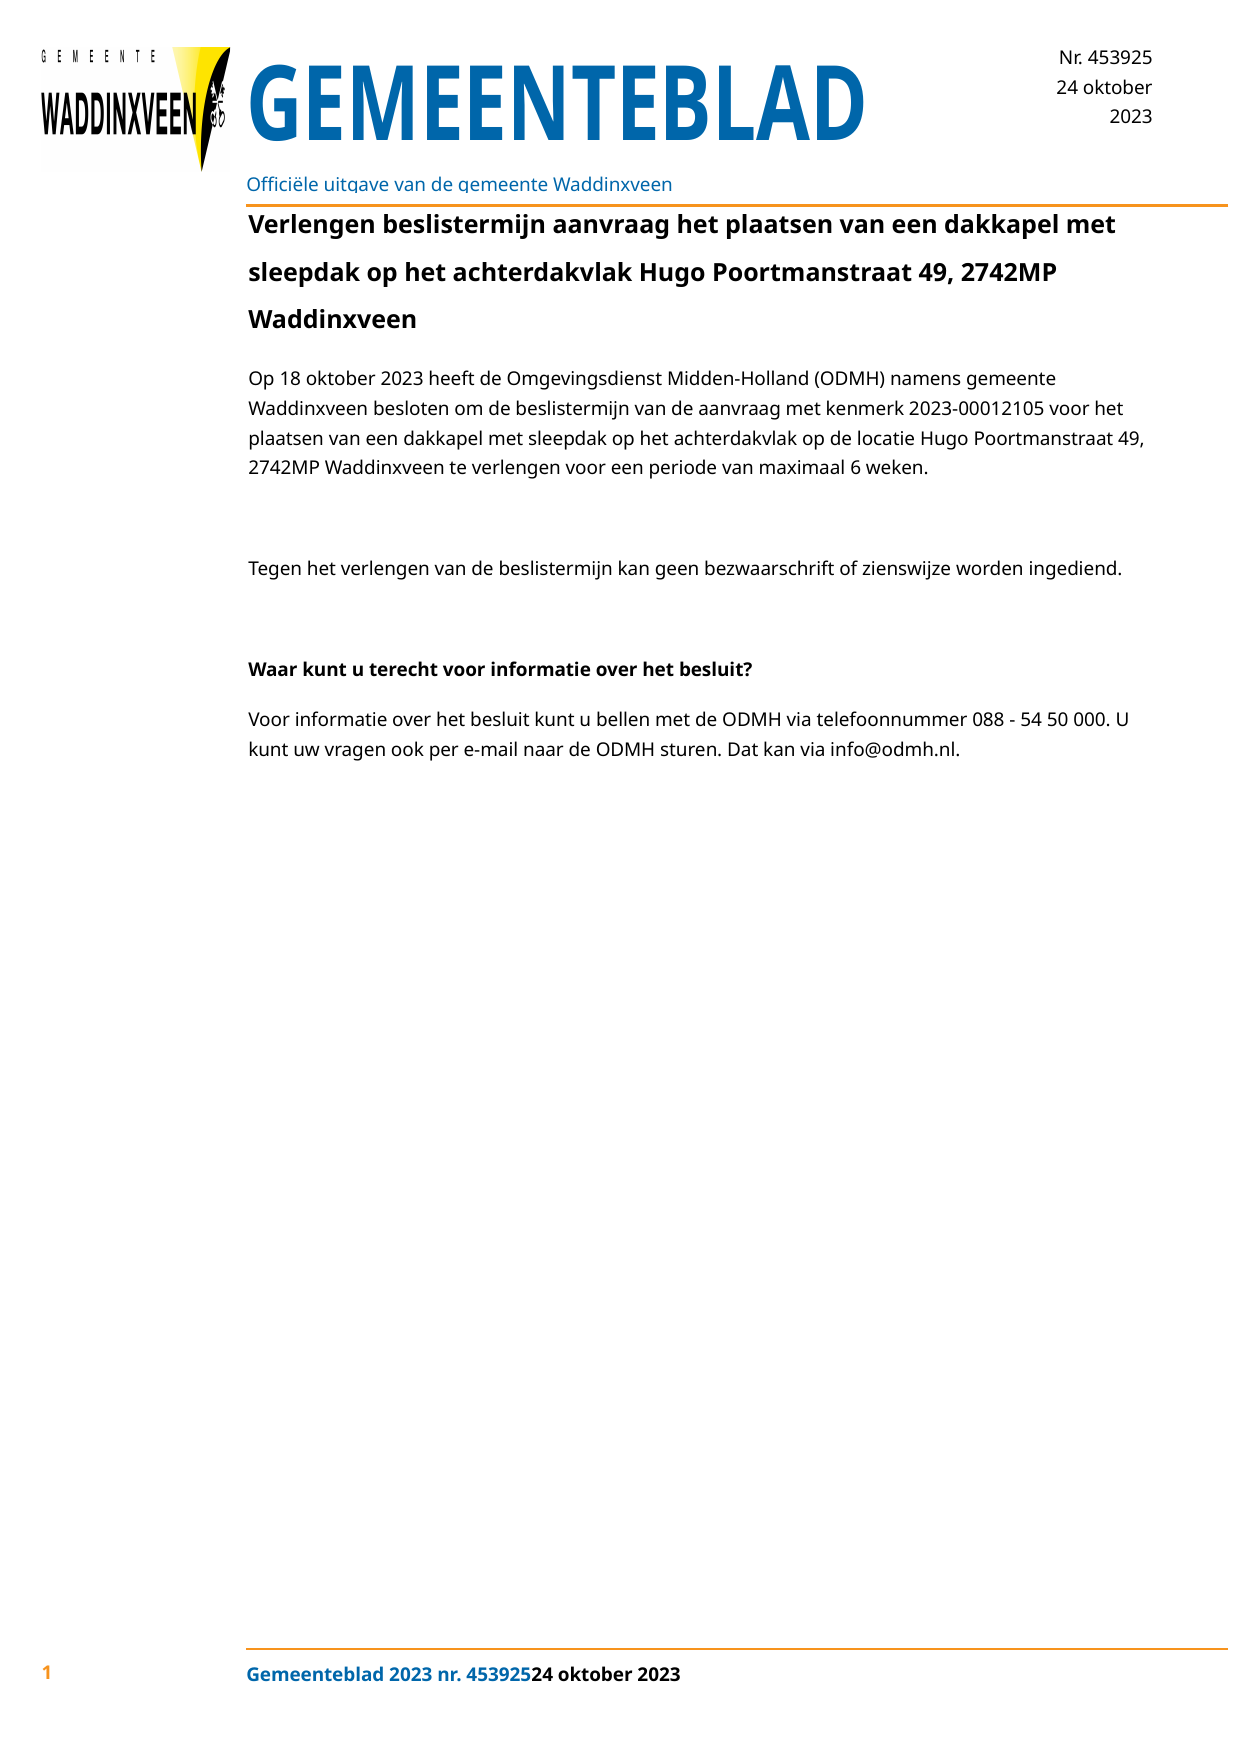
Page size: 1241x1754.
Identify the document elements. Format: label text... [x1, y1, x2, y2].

picture [41, 47, 231, 172]
text Tegen het verlengen van de beslistermijn kan geen bezwaarschrift of zienswijze worden ingediend. [248, 555, 1152, 581]
text Op 18 oktober 2023 heeft de Omgevingsdienst Midden-Holland (ODMH) namens gemeente Waddinxveen besloten om de beslistermijn van de aanvraag met kenmerk 2023-00012105 voor het plaatsen van een dakkapel met sleepdak op het achterdakvlak op de locatie Hugo Poortmanstraat 49, 2742MP Waddinxveen te verlengen voor een periode van maximaal 6 weken. [248, 366, 1152, 480]
text Voor informatie over het besluit kunt u bellen met de ODMH via telefoonnummer 088 - 54 50 000. U kunt uw vragen ook per e-mail naar de ODMH sturen. Dat kan via info@odmh.nl. [248, 706, 1152, 762]
text Waar kunt u terecht voor informatie over het besluit? [248, 656, 1152, 682]
text Verlengen beslistermijn aanvraag het plaatsen van een dakkapel met sleepdak op het achterdakvlak Hugo Poortmanstraat 49, 2742MP Waddinxveen [248, 207, 1152, 336]
